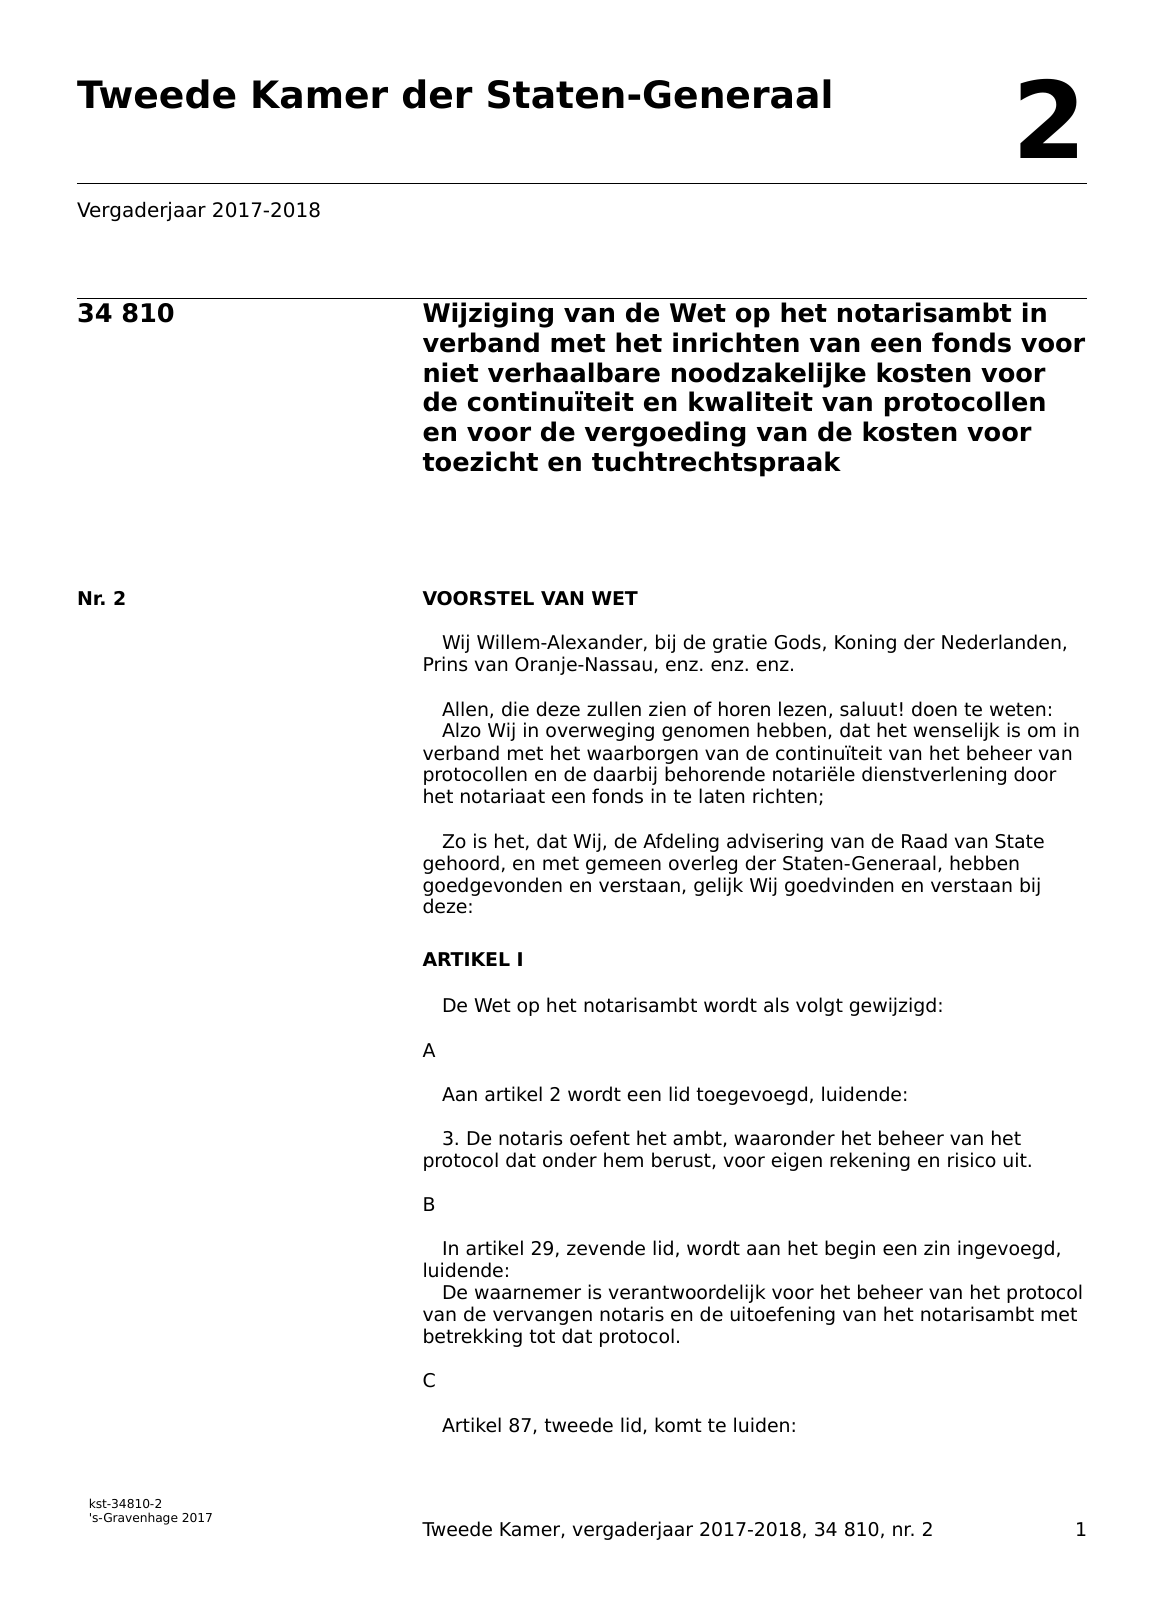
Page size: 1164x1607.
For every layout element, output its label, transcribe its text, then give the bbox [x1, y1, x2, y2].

text Wij Willem-Alexander, bij de gratie Gods, Koning der Nederlanden, Prins van Oranje-Nassau, enz. enz. enz. [422, 632, 1087, 676]
subtitle ARTIKEL I [422, 948, 1087, 970]
table_cell Vergaderjaar 2017-2018 [77, 184, 1087, 298]
text A [422, 1039, 1087, 1062]
text Aan artikel 2 wordt een lid toegevoegd, luidende: [422, 1084, 1087, 1106]
text Artikel 87, tweede lid, komt te luiden: [422, 1414, 1087, 1436]
text Allen, die deze zullen zien of horen lezen, saluut! doen te weten: [422, 698, 1087, 720]
subtitle Nr. 2 VOORSTEL VAN WET [77, 588, 1087, 610]
text 's-Gravenhage 2017 [88, 1511, 323, 1525]
text Zo is het, dat Wij, de Afdeling advisering van de Raad van State gehoord, en met gemeen overleg der Staten-Generaal, hebben goedgevonden en verstaan, gelijk Wij goedvinden en verstaan bij deze: [422, 831, 1087, 918]
text B [422, 1194, 1087, 1216]
text Alzo Wij in overweging genomen hebben, dat het wenselijk is om in verband met het waarborgen van de continuïteit van het beheer van protocollen en de daarbij behorende notariële dienstverlening door het notariaat een fonds in te laten richten; [422, 720, 1087, 808]
text kst-34810-2 [88, 1497, 323, 1511]
text C [422, 1370, 1087, 1392]
table_header 2 [886, 59, 1087, 183]
text De waarnemer is verantwoordelijk voor het beheer van het protocol van de vervangen notaris en de uitoefening van het notarisambt met betrekking tot dat protocol. [422, 1282, 1087, 1348]
subtitle 34 810 Wijziging van de Wet op het notarisambt in verband met het inrichten van een fonds voor niet verhaalbare noodzakelijke kosten voor de continuïteit en kwaliteit van protocollen en voor de vergoeding van de kosten voor toezicht en tuchtrechtspraak [77, 299, 1087, 477]
text In artikel 29, zevende lid, wordt aan het begin een zin ingevoegd, luidende: [422, 1238, 1087, 1282]
table_header Tweede Kamer der Staten-Generaal [77, 59, 886, 183]
text 3. De notaris oefent het ambt, waaronder het beheer van het protocol dat onder hem berust, voor eigen rekening en risico uit. [422, 1128, 1087, 1172]
text De Wet op het notarisambt wordt als volgt gewijzigd: [422, 995, 1087, 1017]
